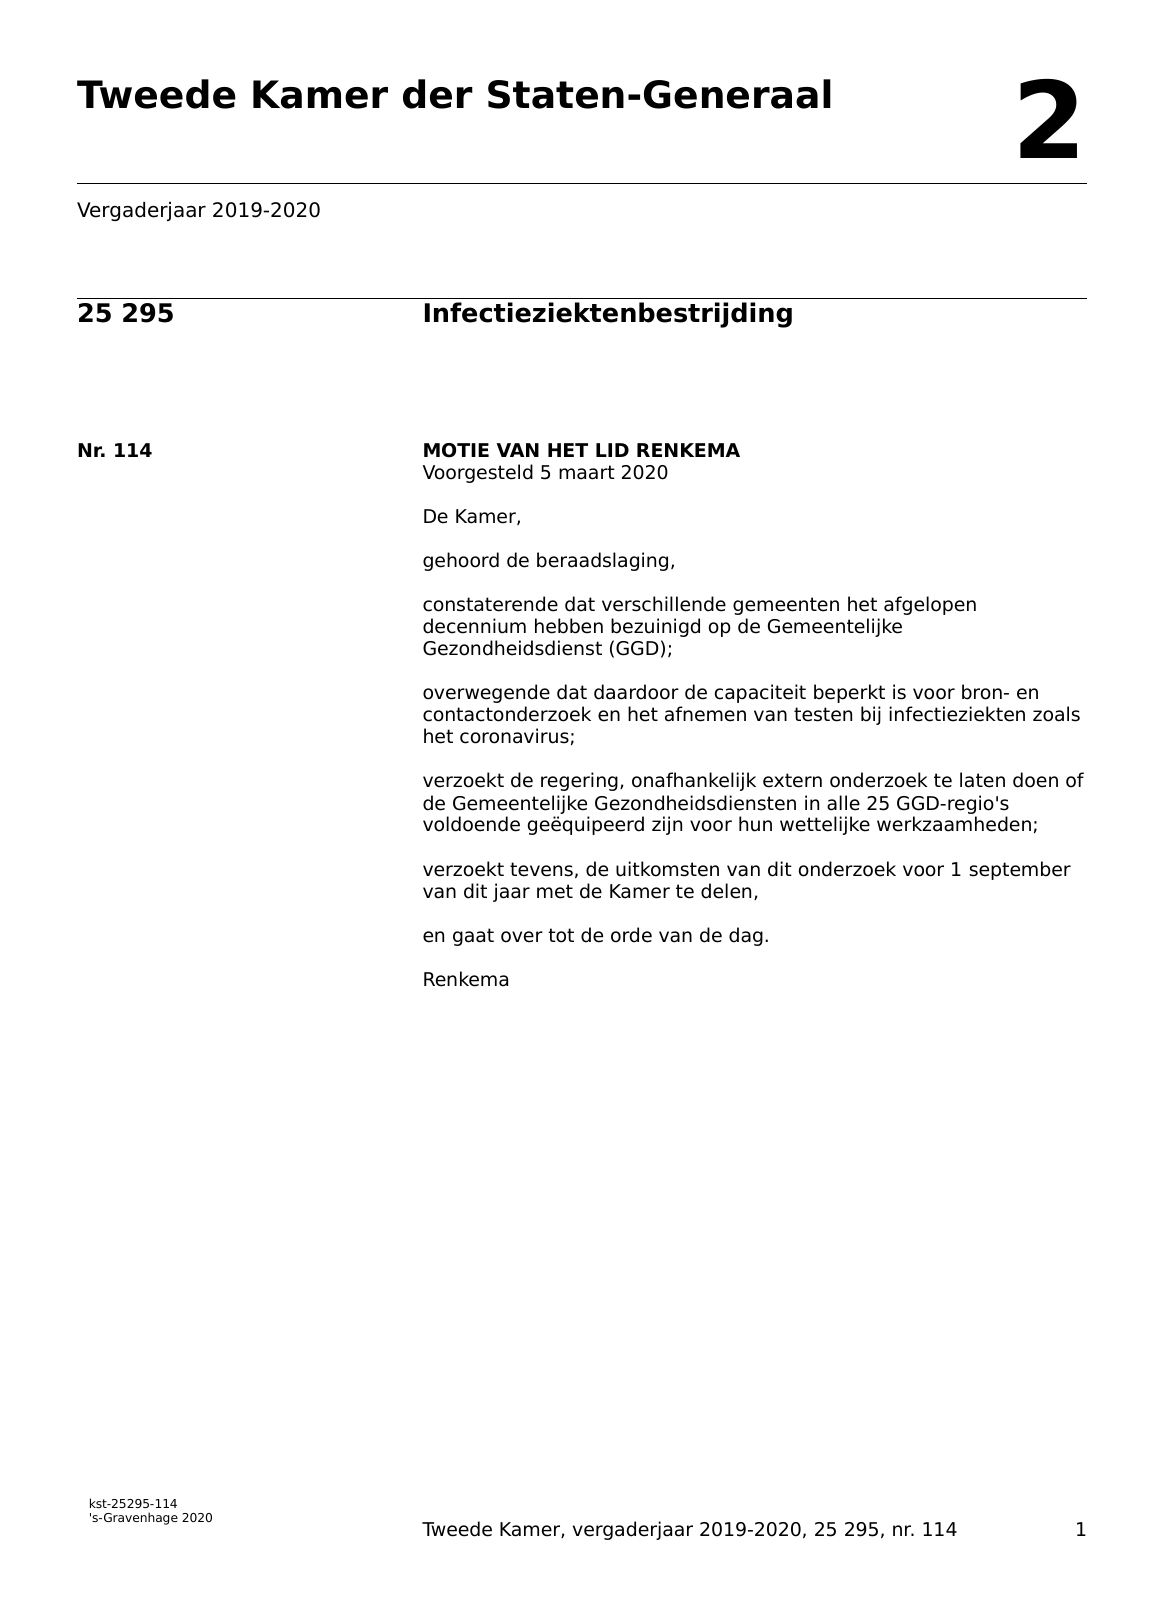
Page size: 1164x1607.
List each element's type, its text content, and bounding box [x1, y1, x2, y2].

text verzoekt de regering, onafhankelijk extern onderzoek te laten doen of de Gemeentelijke Gezondheidsdiensten in alle 25 GGD-regio's voldoende geëquipeerd zijn voor hun wettelijke werkzaamheden; [422, 770, 1087, 836]
text De Kamer, [422, 506, 1087, 528]
text en gaat over tot de orde van de dag. [422, 925, 1087, 947]
text overwegende dat daardoor de capaciteit beperkt is voor bron- en contactonderzoek en het afnemen van testen bij infectieziekten zoals het coronavirus; [422, 682, 1087, 748]
table_header 2 [886, 59, 1087, 183]
table_header Tweede Kamer der Staten-Generaal [77, 59, 886, 183]
subtitle 25 295 Infectieziektenbestrijding [77, 299, 1087, 329]
text kst-25295-114 [88, 1497, 323, 1511]
text Renkema [422, 969, 1087, 991]
text constaterende dat verschillende gemeenten het afgelopen decennium hebben bezuinigd op de Gemeentelijke Gezondheidsdienst (GGD); [422, 594, 1087, 660]
text Voorgesteld 5 maart 2020 [422, 462, 1087, 484]
text 's-Gravenhage 2020 [88, 1511, 323, 1525]
subtitle Nr. 114 MOTIE VAN HET LID RENKEMA [77, 440, 1087, 462]
table_cell Vergaderjaar 2019-2020 [77, 184, 1087, 298]
text verzoekt tevens, de uitkomsten van dit onderzoek voor 1 september van dit jaar met de Kamer te delen, [422, 858, 1087, 902]
text gehoord de beraadslaging, [422, 550, 1087, 572]
